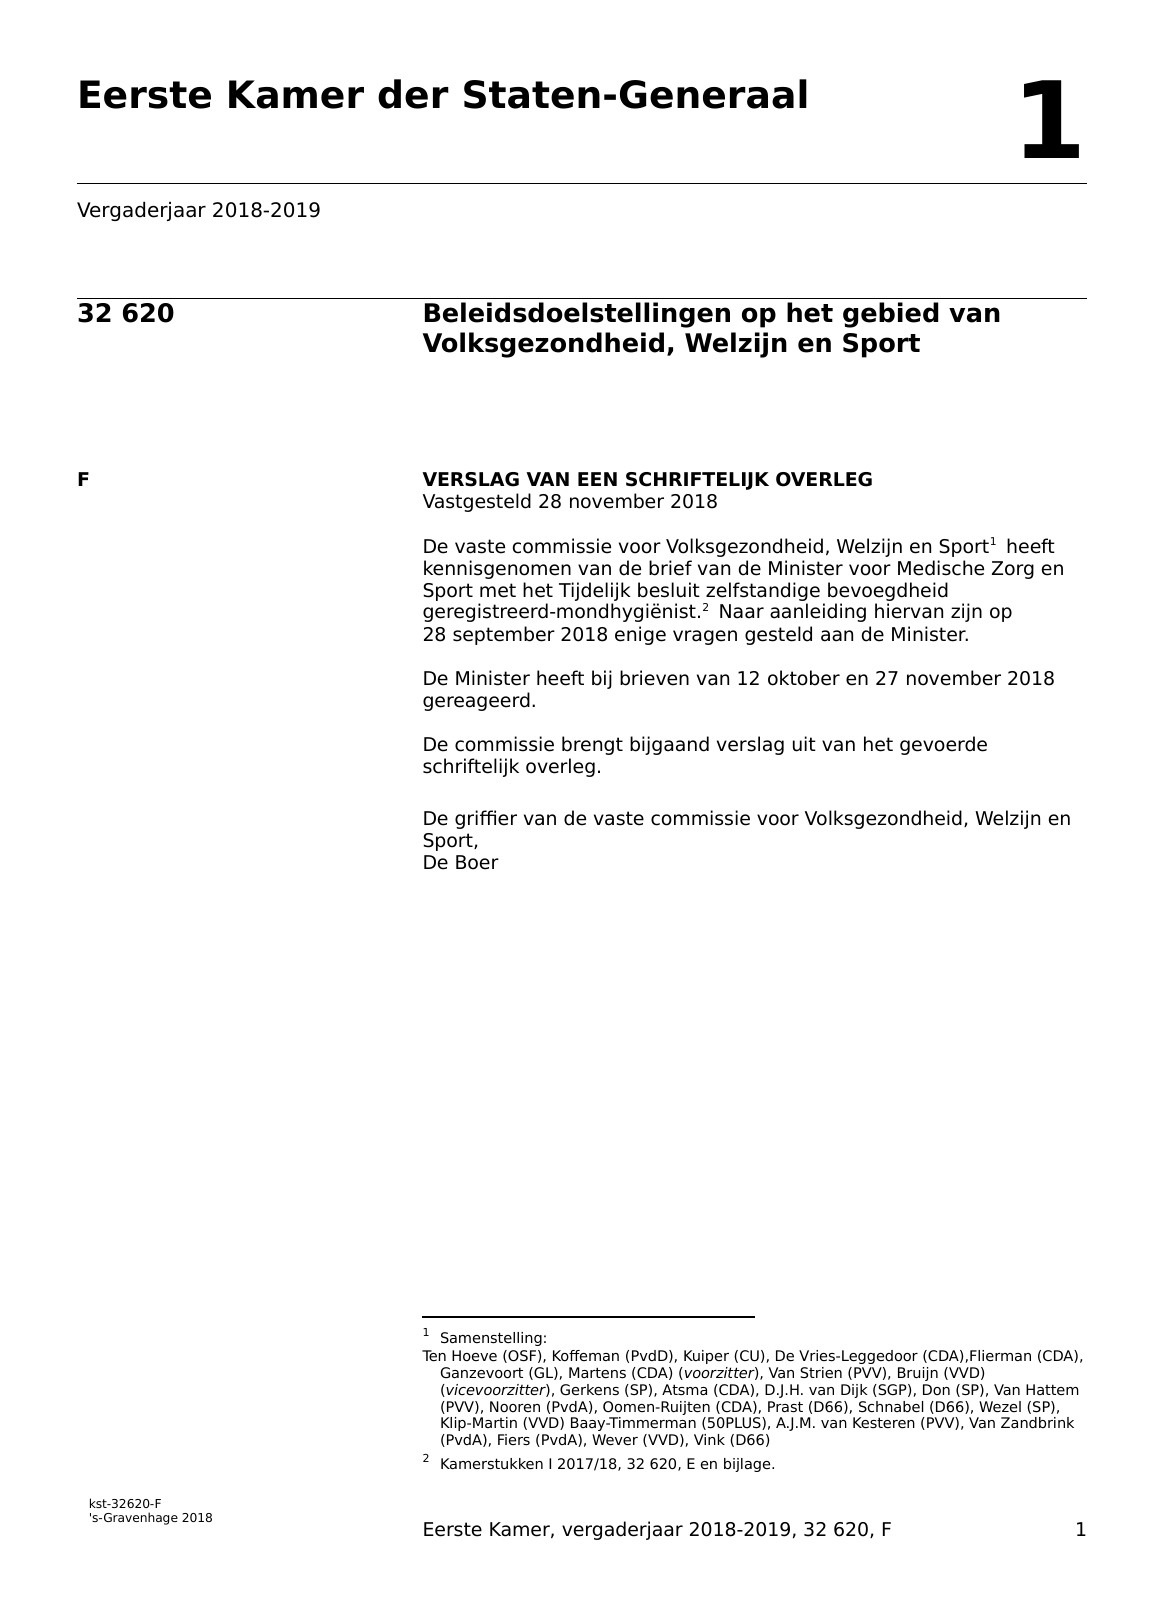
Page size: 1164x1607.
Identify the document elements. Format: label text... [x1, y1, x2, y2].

subtitle F VERSLAG VAN EEN SCHRIFTELIJK OVERLEG [77, 469, 1087, 491]
text kst-32620-F [88, 1497, 323, 1511]
text De Minister heeft bij brieven van 12 oktober en 27 november 2018 gereageerd. [422, 668, 1087, 712]
text De griffier van de vaste commissie voor Volksgezondheid, Welzijn en Sport, De Boer [422, 808, 1087, 874]
text Vastgesteld 28 november 2018 [422, 491, 1087, 513]
text De commissie brengt bijgaand verslag uit van het gevoerde schriftelijk overleg. [422, 734, 1087, 778]
text Samenstelling: [422, 1326, 1087, 1348]
text De vaste commissie voor Volksgezondheid, Welzijn en Sport heeft kennisgenomen van de brief van de Minister voor Medische Zorg en Sport met het Tijdelijk besluit zelfstandige bevoegdheid geregistreerd-mondhygiënist. Naar aanleiding hiervan zijn op 28 september 2018 enige vragen gesteld aan de Minister. [422, 536, 1087, 645]
table_header 1 [886, 59, 1087, 183]
text Kamerstukken I 2017/18, 32 620, E en bijlage. [422, 1452, 1087, 1474]
subtitle 32 620 Beleidsdoelstellingen op het gebied van Volksgezondheid, Welzijn en Sport [77, 299, 1087, 358]
table_cell Vergaderjaar 2018-2019 [77, 184, 1087, 298]
table_header Eerste Kamer der Staten-Generaal [77, 59, 886, 183]
text Ten Hoeve (OSF), Koffeman (PvdD), Kuiper (CU), De Vries-Leggedoor (CDA),Flierman (CDA), Ganzevoort (GL), Martens (CDA) (voorzitter), Van Strien (PVV), Bruijn (VVD) (vicevoorzitter), Gerkens (SP), Atsma (CDA), D.J.H. van Dijk (SGP), Don (SP), Van Hattem (PVV), Nooren (PvdA), Oomen-Ruijten (CDA), Prast (D66), Schnabel (D66), Wezel (SP), Klip-Martin (VVD) Baay-Timmerman (50PLUS), A.J.M. van Kesteren (PVV), Van Zandbrink (PvdA), Fiers (PvdA), Wever (VVD), Vink (D66) [422, 1348, 1087, 1449]
text 's-Gravenhage 2018 [88, 1511, 323, 1525]
